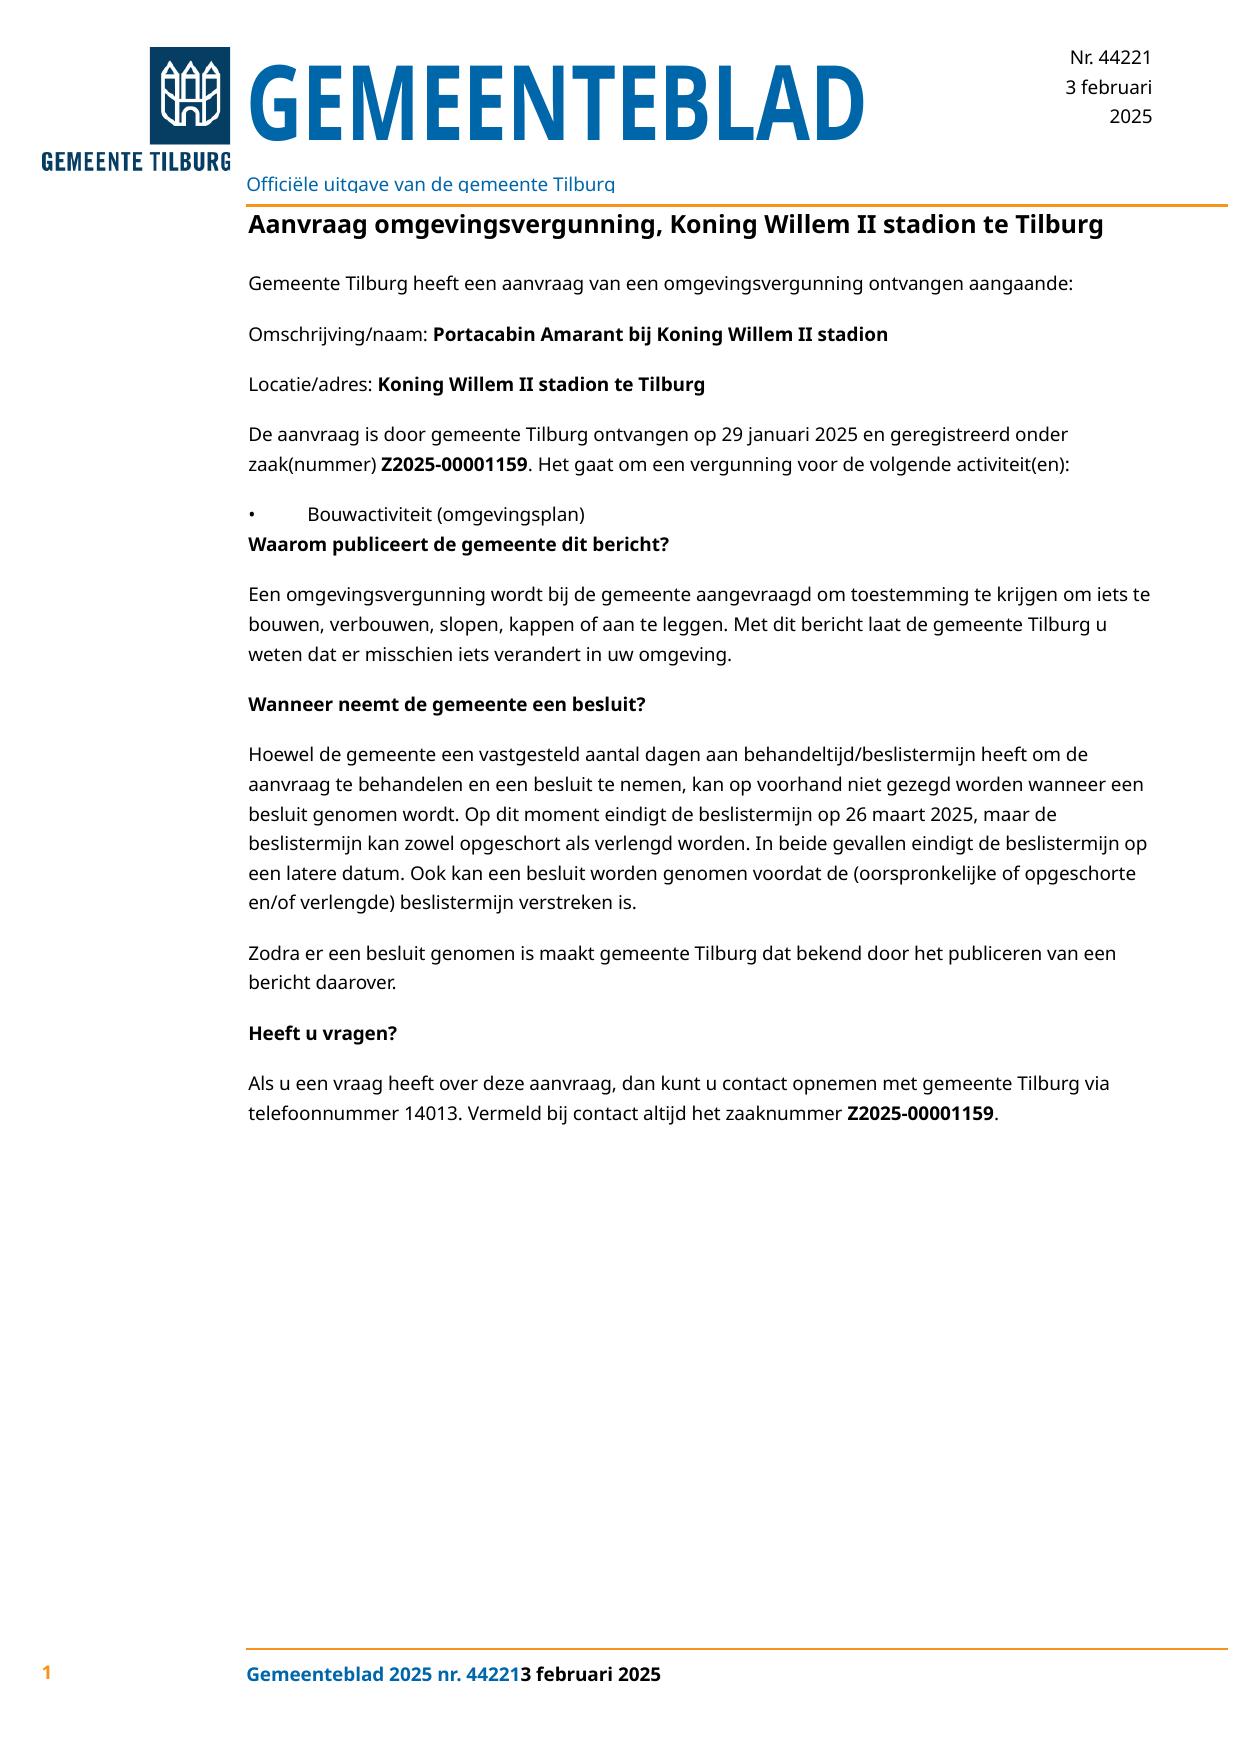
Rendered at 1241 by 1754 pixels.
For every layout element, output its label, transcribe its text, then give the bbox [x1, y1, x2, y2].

text Waarom publiceert de gemeente dit bericht? [248, 531, 1152, 557]
text Als u een vraag heeft over deze aanvraag, dan kunt u contact opnemen met gemeente Tilburg via telefoonnummer 14013. Vermeld bij contact altijd het zaaknummer Z2025-00001159. [248, 1070, 1152, 1126]
picture [41, 47, 231, 172]
text Omschrijving/naam: Portacabin Amarant bij Koning Willem II stadion [248, 321, 1152, 346]
text Gemeente Tilburg heeft een aanvraag van een omgevingsvergunning ontvangen aangaande: [248, 270, 1152, 296]
text Zodra er een besluit genomen is maakt gemeente Tilburg dat bekend door het publiceren van een bericht daarover. [248, 940, 1152, 995]
text Een omgevingsvergunning wordt bij de gemeente aangevraagd om toestemming te krijgen om iets te bouwen, verbouwen, slopen, kappen of aan te leggen. Met dit bericht laat de gemeente Tilburg u weten dat er misschien iets verandert in uw omgeving. [248, 582, 1152, 666]
text Wanneer neemt de gemeente een besluit? [248, 691, 1152, 717]
text Locatie/adres: Koning Willem II stadion te Tilburg [248, 371, 1152, 397]
text De aanvraag is door gemeente Tilburg ontvangen op 29 januari 2025 en geregistreerd onder zaak(nummer) Z2025-00001159. Het gaat om een vergunning voor de volgende activiteit(en): [248, 422, 1152, 477]
text Hoewel de gemeente een vastgesteld aantal dagen aan behandeltijd/beslistermijn heeft om de aanvraag te behandelen en een besluit te nemen, kan op voorhand niet gezegd worden wanneer een besluit genomen wordt. Op dit moment eindigt de beslistermijn op 26 maart 2025, maar de beslistermijn kan zowel opgeschort als verlengd worden. In beide gevallen eindigt de beslistermijn op een latere datum. Ook kan een besluit worden genomen voordat de (oorspronkelijke of opgeschorte en/of verlengde) beslistermijn verstreken is. [248, 742, 1152, 915]
text Aanvraag omgevingsvergunning, Koning Willem II stadion te Tilburg [248, 207, 1152, 241]
list Bouwactiviteit (omgevingsplan) [248, 502, 1152, 527]
text Heeft u vragen? [248, 1020, 1152, 1046]
